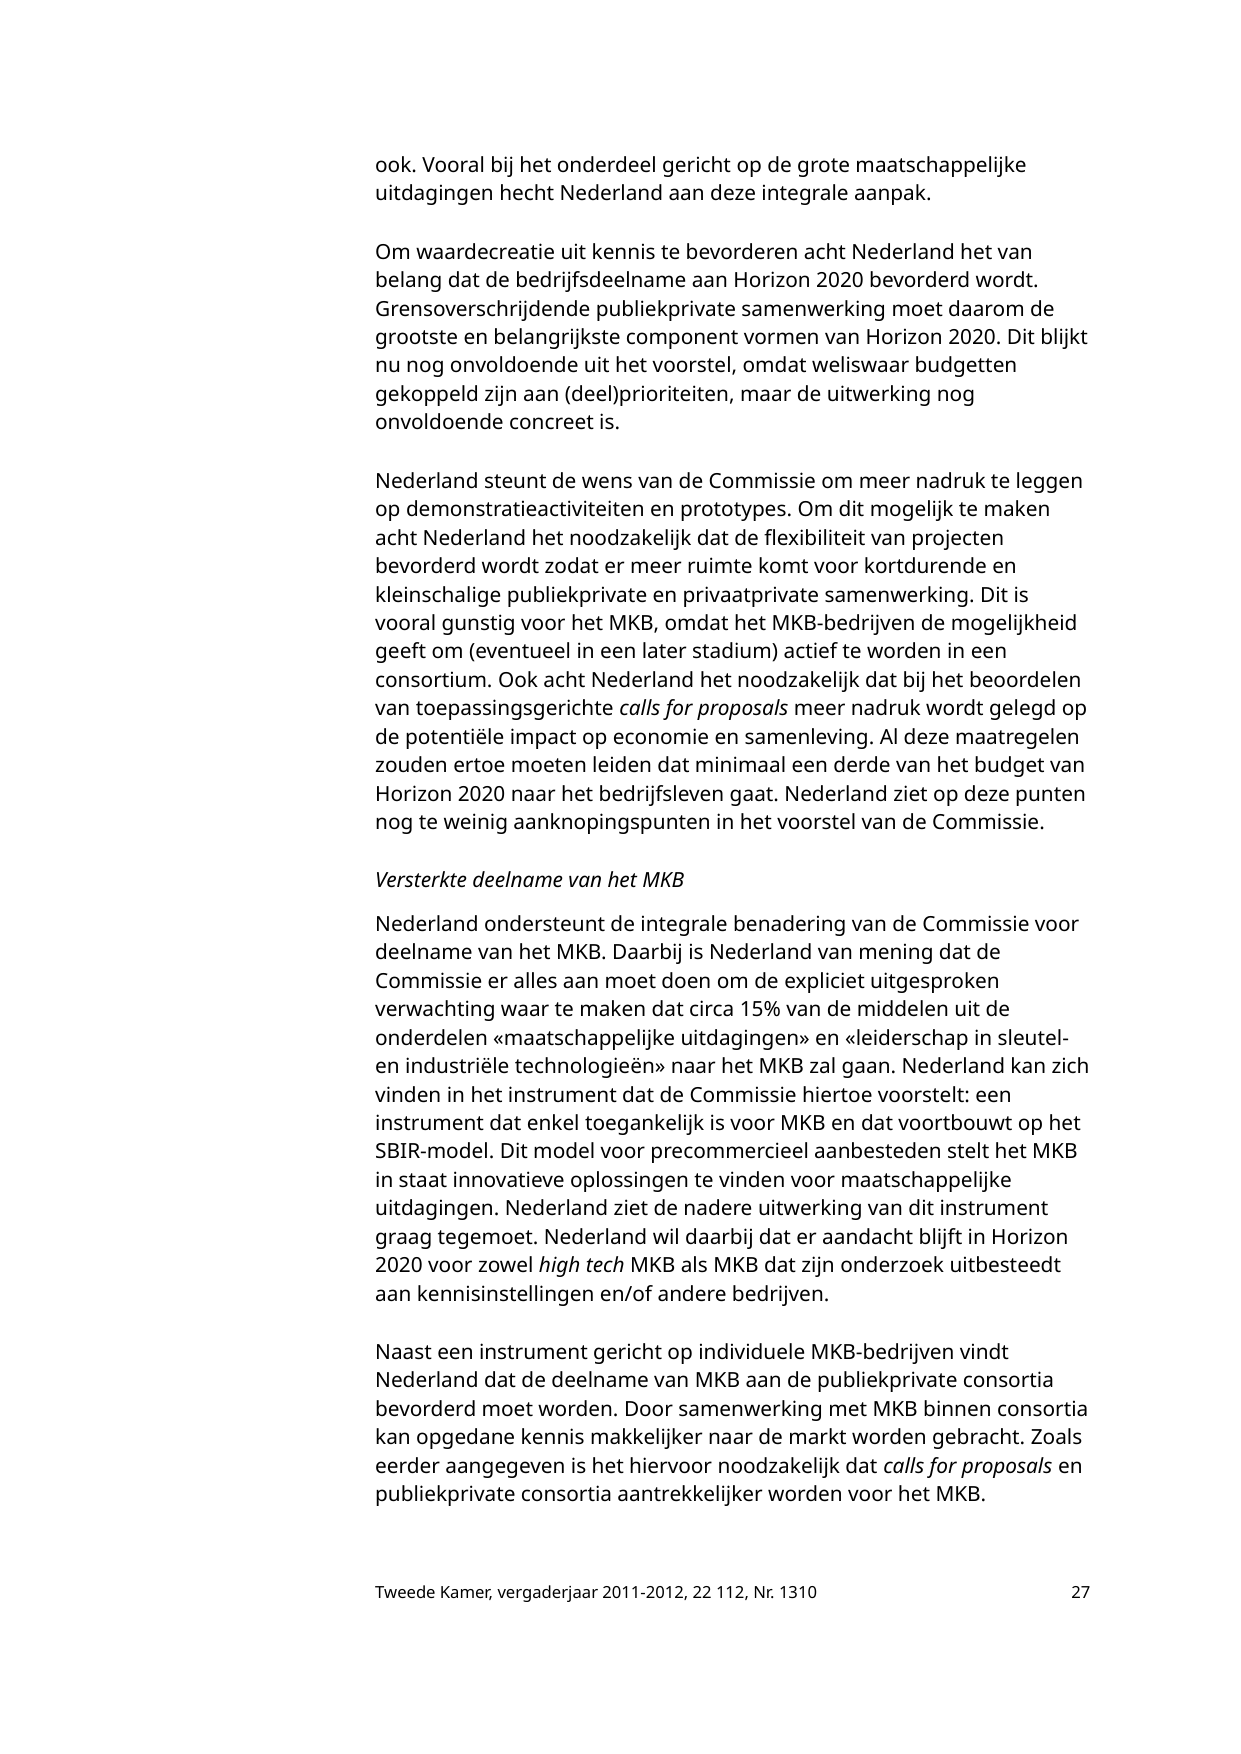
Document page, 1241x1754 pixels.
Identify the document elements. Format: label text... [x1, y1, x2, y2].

text Om waardecreatie uit kennis te bevorderen acht Nederland het van belang dat de bedrijfsdeelname aan Horizon 2020 bevorderd wordt. Grensoverschrijdende publiekprivate samenwerking moet daarom de grootste en belangrijkste component vormen van Horizon 2020. Dit blijkt nu nog onvoldoende uit het voorstel, omdat weliswaar budgetten gekoppeld zijn aan (deel)prioriteiten, maar de uitwerking nog onvoldoende concreet is. [375, 237, 1090, 436]
text Nederland steunt de wens van de Commissie om meer nadruk te leggen op demonstratieactiviteiten en prototypes. Om dit mogelijk te maken acht Nederland het noodzakelijk dat de flexibiliteit van projecten bevorderd wordt zodat er meer ruimte komt voor kortdurende en kleinschalige publiekprivate en privaatprivate samenwerking. Dit is vooral gunstig voor het MKB, omdat het MKB-bedrijven de mogelijkheid geeft om (eventueel in een later stadium) actief te worden in een consortium. Ook acht Nederland het noodzakelijk dat bij het beoordelen van toepassingsgerichte calls for proposals meer nadruk wordt gelegd op de potentiële impact op economie en samenleving. Al deze maatregelen zouden ertoe moeten leiden dat minimaal een derde van het budget van Horizon 2020 naar het bedrijfsleven gaat. Nederland ziet op deze punten nog te weinig aanknopingspunten in het voorstel van de Commissie. [375, 466, 1090, 836]
text Naast een instrument gericht op individuele MKB-bedrijven vindt Nederland dat de deelname van MKB aan de publiekprivate consortia bevorderd moet worden. Door samenwerking met MKB binnen consortia kan opgedane kennis makkelijker naar de markt worden gebracht. Zoals eerder aangegeven is het hiervoor noodzakelijk dat calls for proposals en publiekprivate consortia aantrekkelijker worden voor het MKB. [375, 1337, 1090, 1508]
text Versterkte deelname van het MKB [375, 866, 1090, 894]
text ook. Vooral bij het onderdeel gericht op de grote maatschappelijke uitdagingen hecht Nederland aan deze integrale aanpak. [375, 150, 1090, 207]
text Nederland ondersteunt de integrale benadering van de Commissie voor deelname van het MKB. Daarbij is Nederland van mening dat de Commissie er alles aan moet doen om de expliciet uitgesproken verwachting waar te maken dat circa 15% van de middelen uit de onderdelen «maatschappelijke uitdagingen» en «leiderschap in sleutel- en industriële technologieën» naar het MKB zal gaan. Nederland kan zich vinden in het instrument dat de Commissie hiertoe voorstelt: een instrument dat enkel toegankelijk is voor MKB en dat voortbouwt op het SBIR-model. Dit model voor precommercieel aanbesteden stelt het MKB in staat innovatieve oplossingen te vinden voor maatschappelijke uitdagingen. Nederland ziet de nadere uitwerking van dit instrument graag tegemoet. Nederland wil daarbij dat er aandacht blijft in Horizon 2020 voor zowel high tech MKB als MKB dat zijn onderzoek uitbesteedt aan kennisinstellingen en/of andere bedrijven. [375, 909, 1090, 1307]
